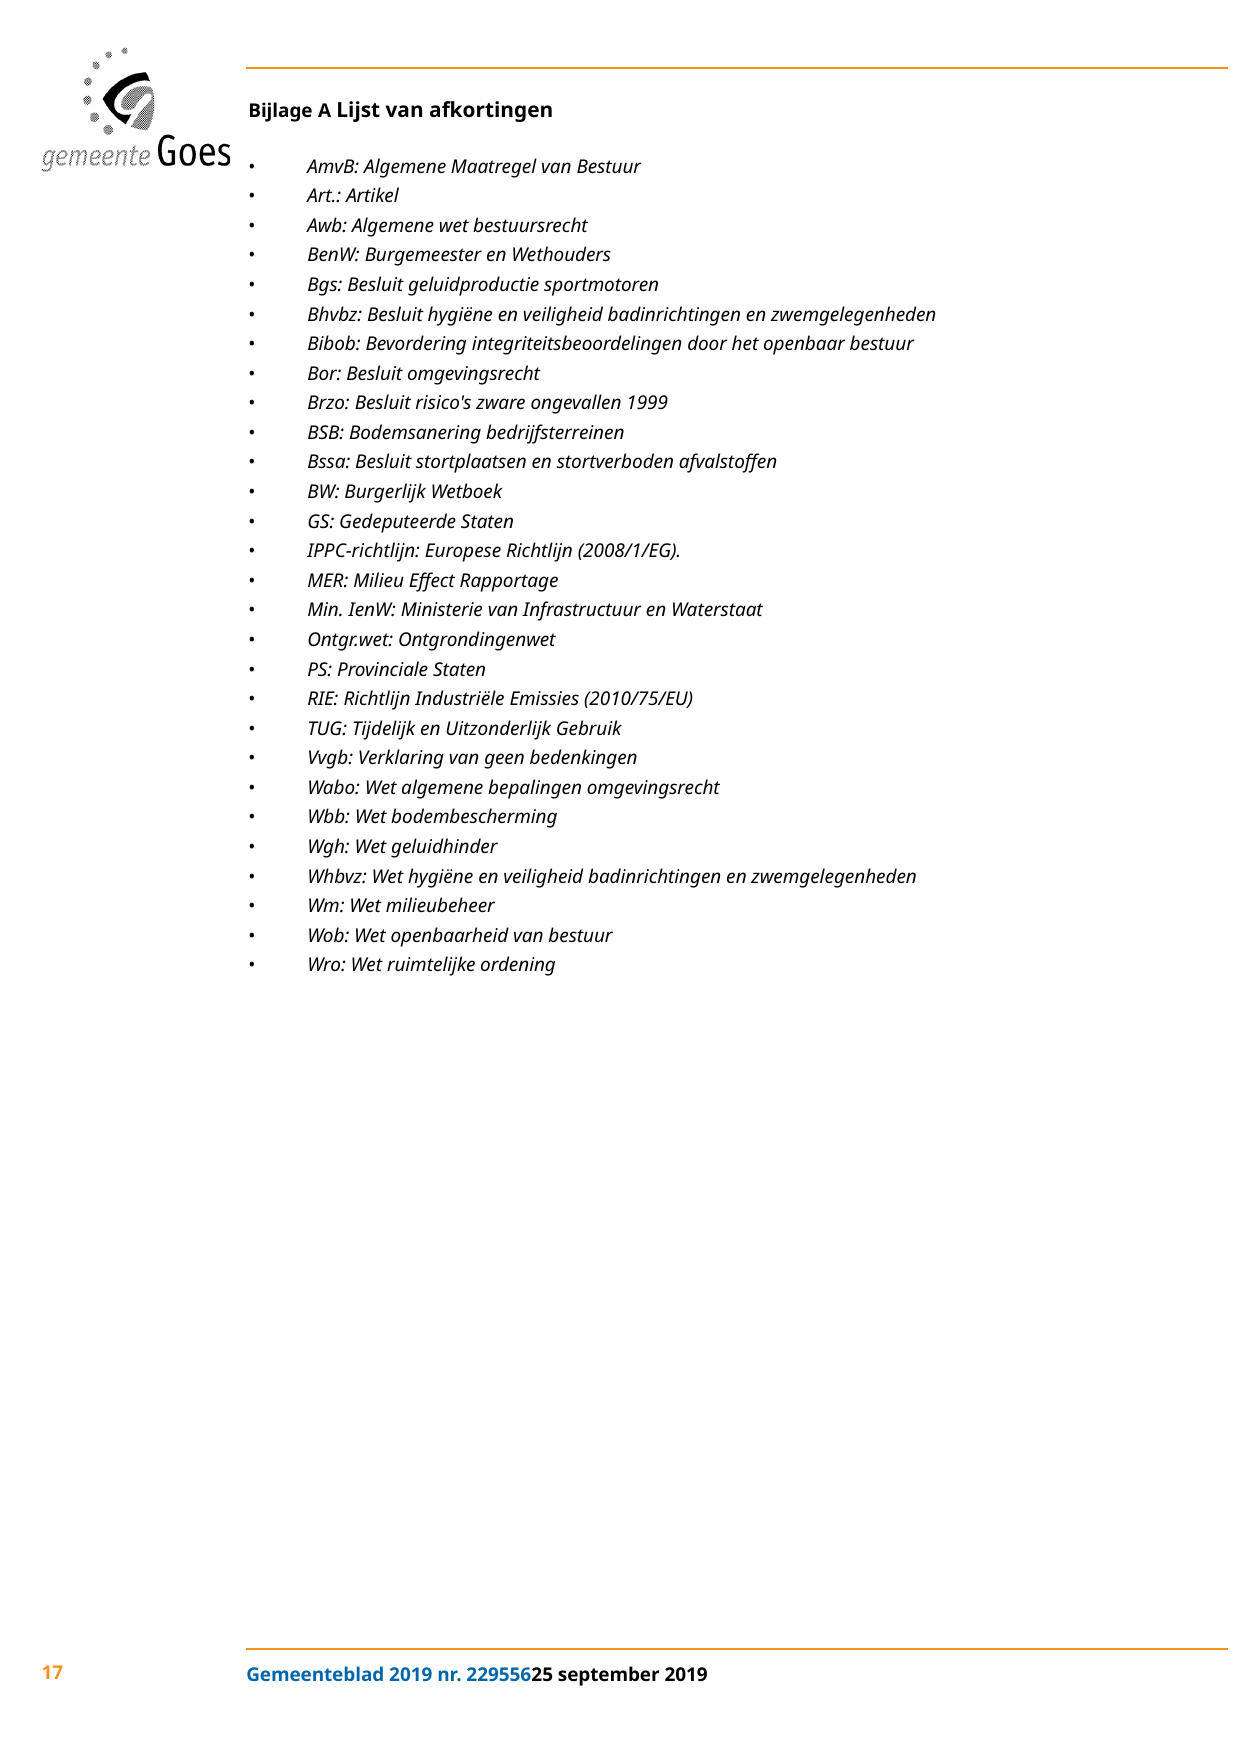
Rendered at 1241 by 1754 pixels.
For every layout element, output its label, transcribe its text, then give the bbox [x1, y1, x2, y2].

list TUG: Tijdelijk en Uitzonderlijk Gebruik [248, 715, 1152, 741]
list Bgs: Besluit geluidproductie sportmotoren [248, 271, 1152, 297]
list GS: Gedeputeerde Staten [248, 508, 1152, 534]
list Bibob: Bevordering integriteitsbeoordelingen door het openbaar bestuur [248, 330, 1152, 356]
list AmvB: Algemene Maatregel van Bestuur [248, 153, 1152, 179]
list Wabo: Wet algemene bepalingen omgevingsrecht [248, 774, 1152, 800]
text Bijlage A Lijst van afkortingen [248, 95, 1152, 123]
list BW: Burgerlijk Wetboek [248, 478, 1152, 504]
list BSB: Bodemsanering bedrijfsterreinen [248, 419, 1152, 445]
picture [41, 47, 231, 172]
list Art.: Artikel [248, 182, 1152, 208]
list Awb: Algemene wet bestuursrecht [248, 212, 1152, 238]
list Wbb: Wet bodembescherming [248, 804, 1152, 829]
list BenW: Burgemeester en Wethouders [248, 242, 1152, 267]
list RIE: Richtlijn Industriële Emissies (2010/75/EU) [248, 685, 1152, 711]
list Bssa: Besluit stortplaatsen en stortverboden afvalstoffen [248, 449, 1152, 474]
list Wm: Wet milieubeheer [248, 892, 1152, 918]
list PS: Provinciale Staten [248, 656, 1152, 682]
list Wro: Wet ruimtelijke ordening [248, 952, 1152, 977]
list Ontgr.wet: Ontgrondingenwet [248, 626, 1152, 652]
list IPPC-richtlijn: Europese Richtlijn (2008/1/EG). [248, 537, 1152, 563]
list Vvgb: Verklaring van geen bedenkingen [248, 744, 1152, 770]
list Bor: Besluit omgevingsrecht [248, 360, 1152, 386]
list Wgh: Wet geluidhinder [248, 833, 1152, 859]
list Min. IenW: Ministerie van Infrastructuur en Waterstaat [248, 597, 1152, 622]
list Brzo: Besluit risico's zware ongevallen 1999 [248, 389, 1152, 415]
list Bhvbz: Besluit hygiëne en veiligheid badinrichtingen en zwemgelegenheden [248, 301, 1152, 327]
list Wob: Wet openbaarheid van bestuur [248, 922, 1152, 948]
list MER: Milieu Effect Rapportage [248, 567, 1152, 593]
list Whbvz: Wet hygiëne en veiligheid badinrichtingen en zwemgelegenheden [248, 863, 1152, 889]
